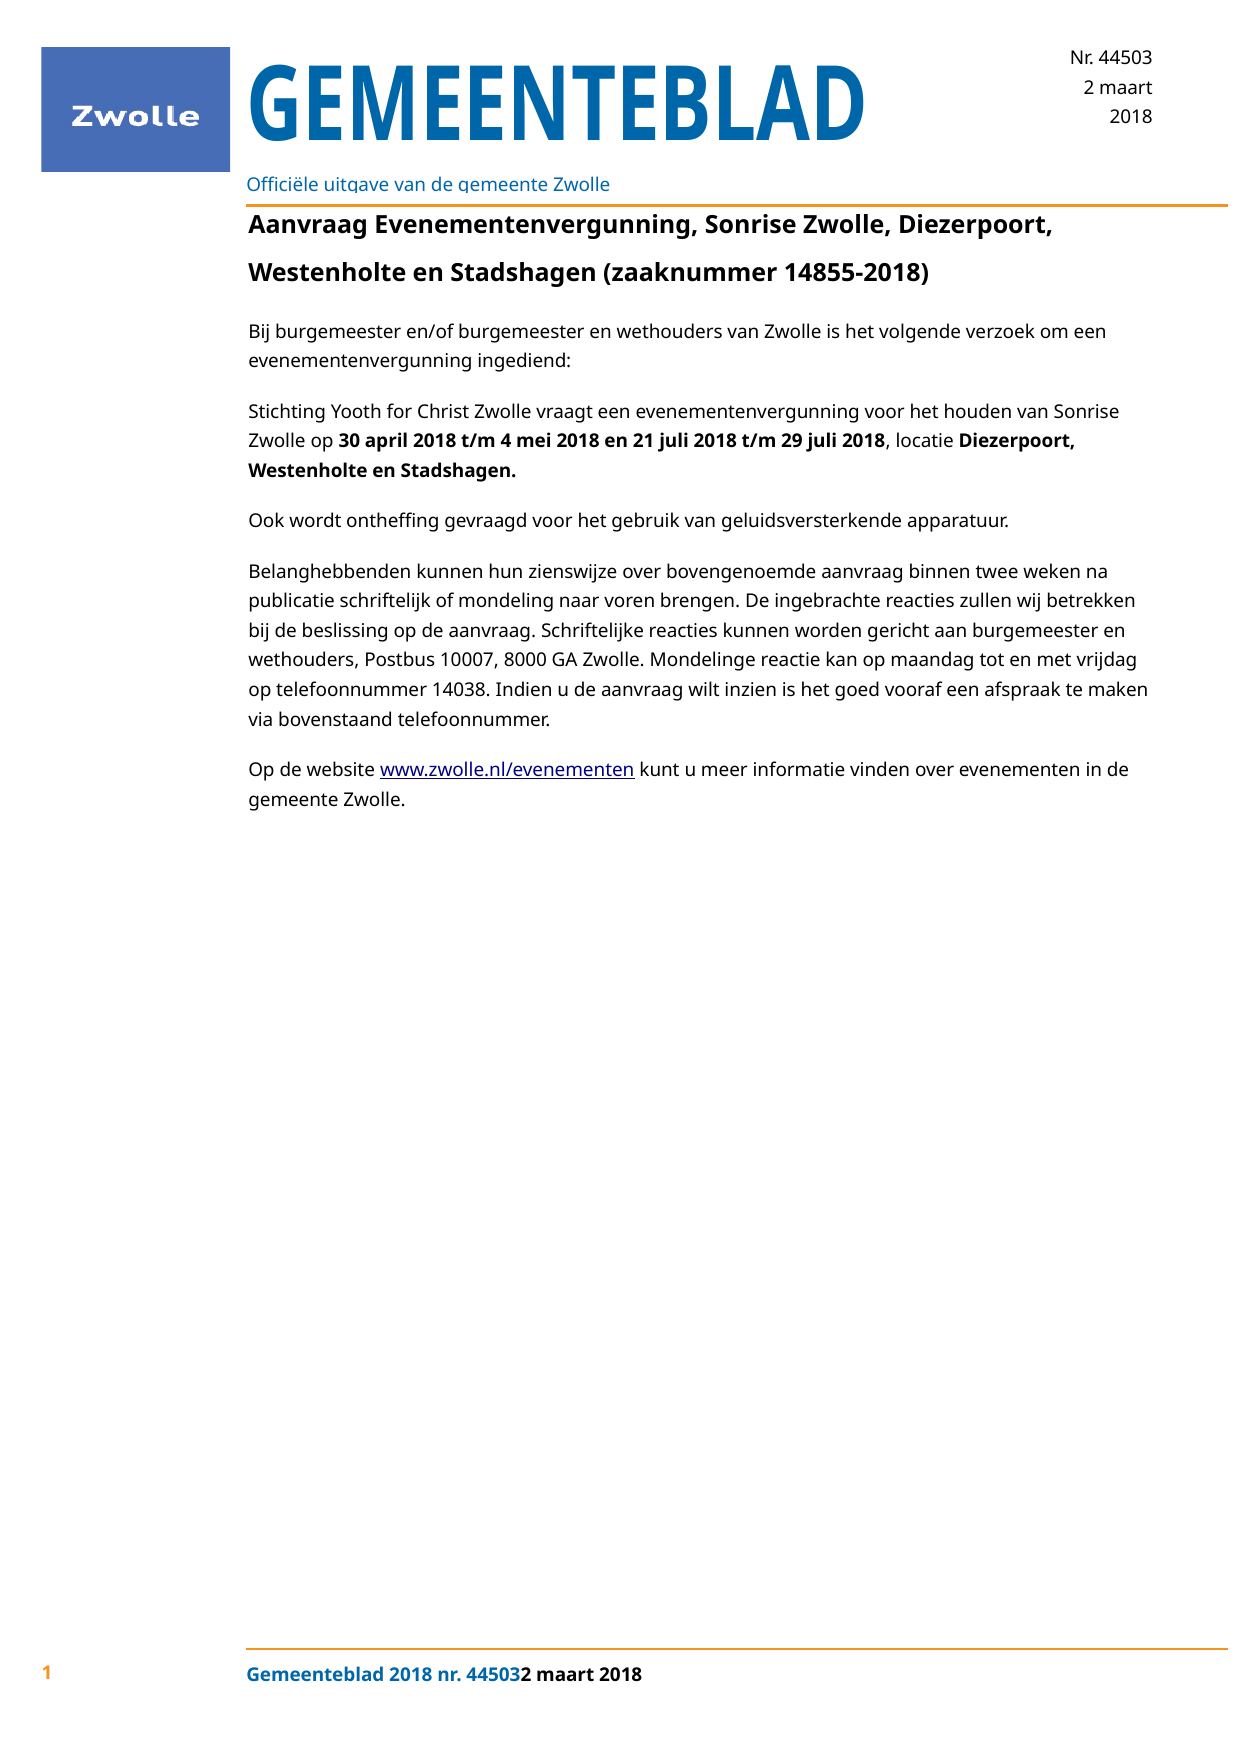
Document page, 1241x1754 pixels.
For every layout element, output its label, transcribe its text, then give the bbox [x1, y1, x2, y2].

text Ook wordt ontheffing gevraagd voor het gebruik van geluidsversterkende apparatuur. [248, 507, 1152, 533]
text Stichting Yooth for Christ Zwolle vraagt een evenementenvergunning voor het houden van Sonrise Zwolle op 30 april 2018 t/m 4 mei 2018 en 21 juli 2018 t/m 29 juli 2018, locatie Diezerpoort, Westenholte en Stadshagen. [248, 398, 1152, 483]
text Bij burgemeester en/of burgemeester en wethouders van Zwolle is het volgende verzoek om een evenementenvergunning ingediend: [248, 318, 1152, 373]
text Aanvraag Evenementenvergunning, Sonrise Zwolle, Diezerpoort, Westenholte en Stadshagen (zaaknummer 14855-2018) [248, 207, 1152, 288]
text Op de website www.zwolle.nl/evenementen kunt u meer informatie vinden over evenementen in de gemeente Zwolle. [248, 756, 1152, 812]
text Belanghebbenden kunnen hun zienswijze over bovengenoemde aanvraag binnen twee weken na publicatie schriftelijk of mondeling naar voren brengen. De ingebrachte reacties zullen wij betrekken bij de beslissing op de aanvraag. Schriftelijke reacties kunnen worden gericht aan burgemeester en wethouders, Postbus 10007, 8000 GA Zwolle. Mondelinge reactie kan op maandag tot en met vrijdag op telefoonnummer 14038. Indien u de aanvraag wilt inzien is het goed vooraf een afspraak te maken via bovenstaand telefoonnummer. [248, 558, 1152, 732]
picture [41, 47, 231, 172]
